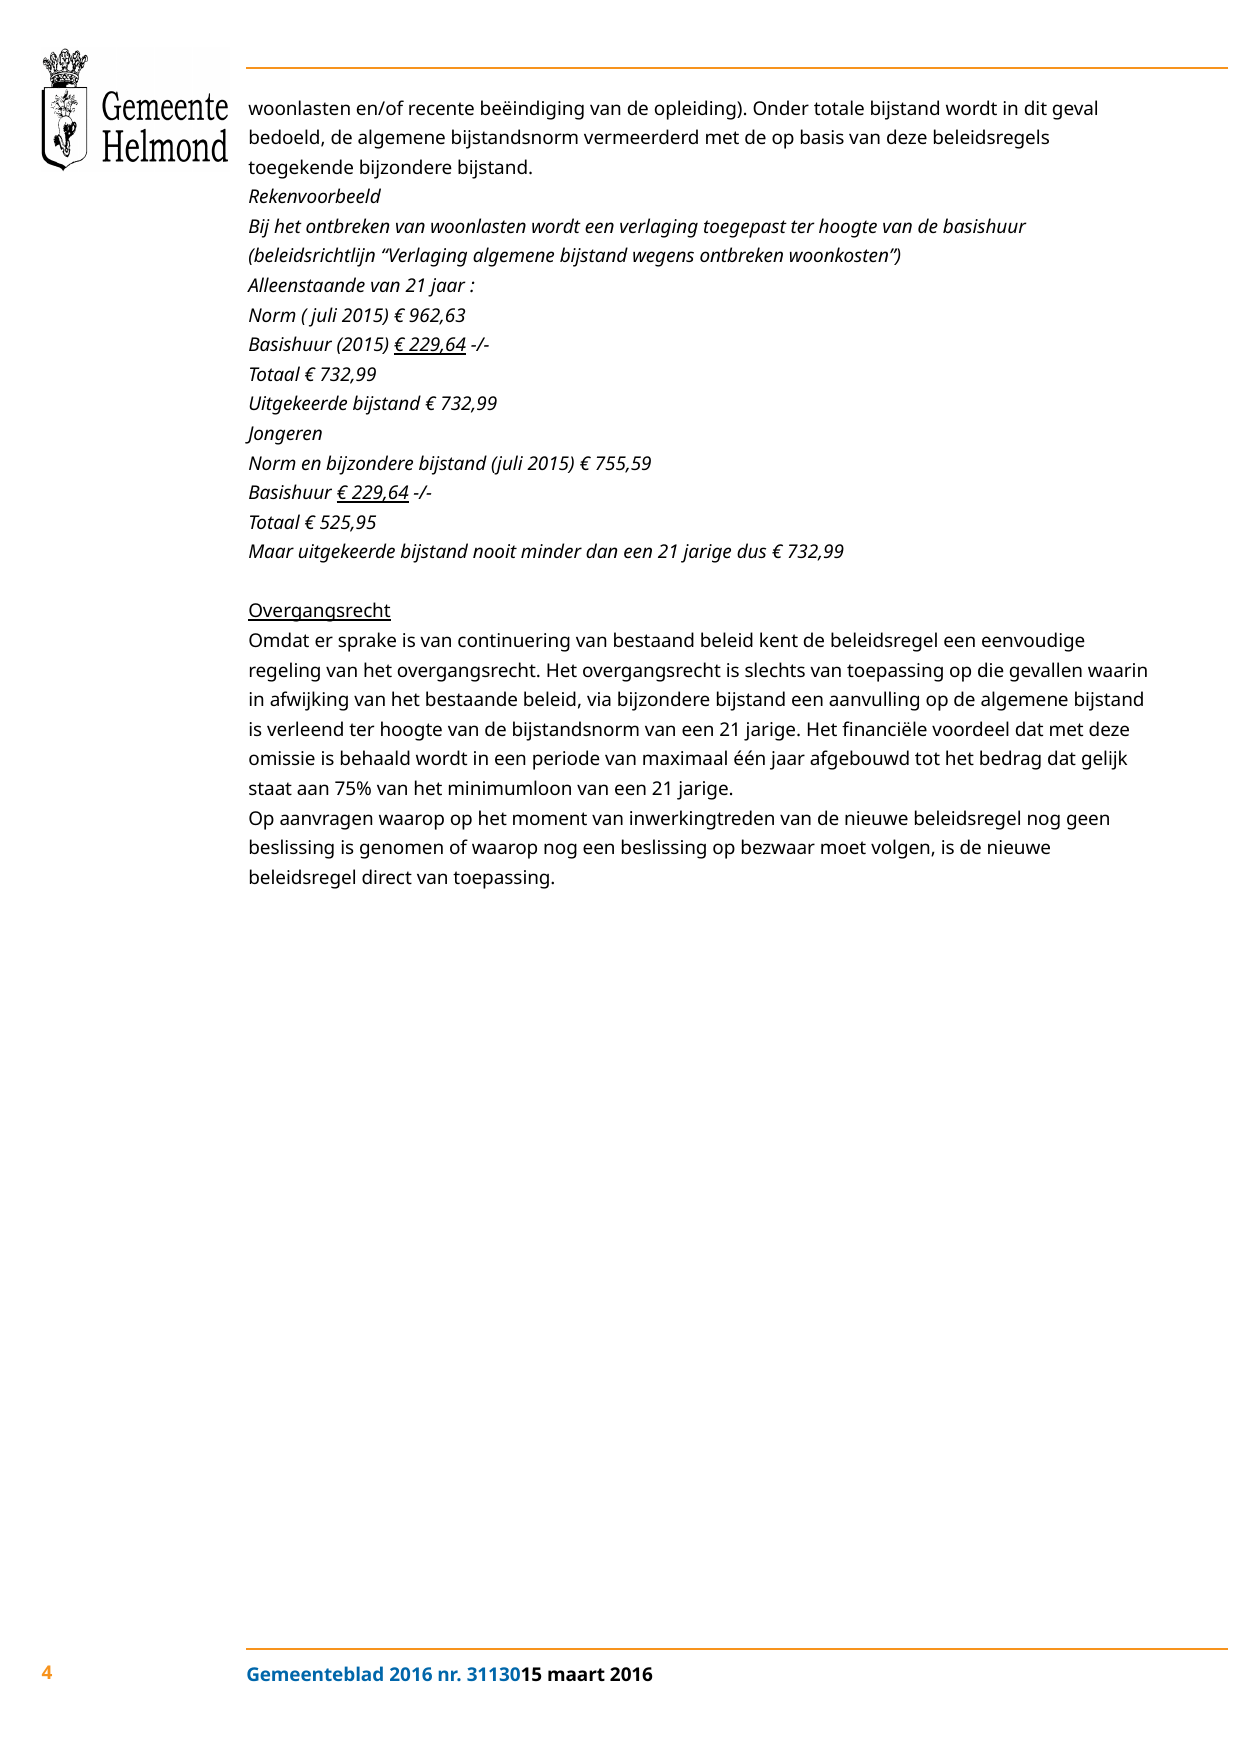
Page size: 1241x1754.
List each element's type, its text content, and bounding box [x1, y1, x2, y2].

text Totaal € 732,99 [248, 361, 1152, 387]
text Norm ( juli 2015) € 962,63 [248, 302, 1152, 328]
text Jongeren [248, 420, 1152, 446]
text Basishuur € 229,64 -/- [248, 479, 1152, 505]
text Omdat er sprake is van continuering van bestaand beleid kent de beleidsregel een eenvoudige regeling van het overgangsrecht. Het overgangsrecht is slechts van toepassing op die gevallen waarin in afwijking van het bestaande beleid, via bijzondere bijstand een aanvulling op de algemene bijstand is verleend ter hoogte van de bijstandsnorm van een 21 jarige. Het financiële voordeel dat met deze omissie is behaald wordt in een periode van maximaal één jaar afgebouwd tot het bedrag dat gelijk staat aan 75% van het minimumloon van een 21 jarige. [248, 627, 1152, 801]
text Alleenstaande van 21 jaar : [248, 272, 1152, 298]
text Uitgekeerde bijstand € 732,99 [248, 391, 1152, 416]
text Basishuur (2015) € 229,64 -/- [248, 331, 1152, 357]
text Op aanvragen waarop op het moment van inwerkingtreden van de nieuwe beleidsregel nog geen beslissing is genomen of waarop nog een beslissing op bezwaar moet volgen, is de nieuwe beleidsregel direct van toepassing. [248, 805, 1152, 890]
text Totaal € 525,95 [248, 509, 1152, 535]
text Overgangsrecht [248, 598, 1152, 623]
text Maar uitgekeerde bijstand nooit minder dan een 21 jarige dus € 732,99 [248, 538, 1152, 564]
text woonlasten en/of recente beëindiging van de opleiding). Onder totale bijstand wordt in dit geval bedoeld, de algemene bijstandsnorm vermeerderd met de op basis van deze beleidsregels toegekende bijzondere bijstand. [248, 95, 1152, 180]
text Norm en bijzondere bijstand (juli 2015) € 755,59 [248, 450, 1152, 476]
text Rekenvoorbeeld [248, 183, 1152, 209]
picture [41, 47, 231, 172]
text Bij het ontbreken van woonlasten wordt een verlaging toegepast ter hoogte van de basishuur (beleidsrichtlijn “Verlaging algemene bijstand wegens ontbreken woonkosten”) [248, 213, 1152, 268]
